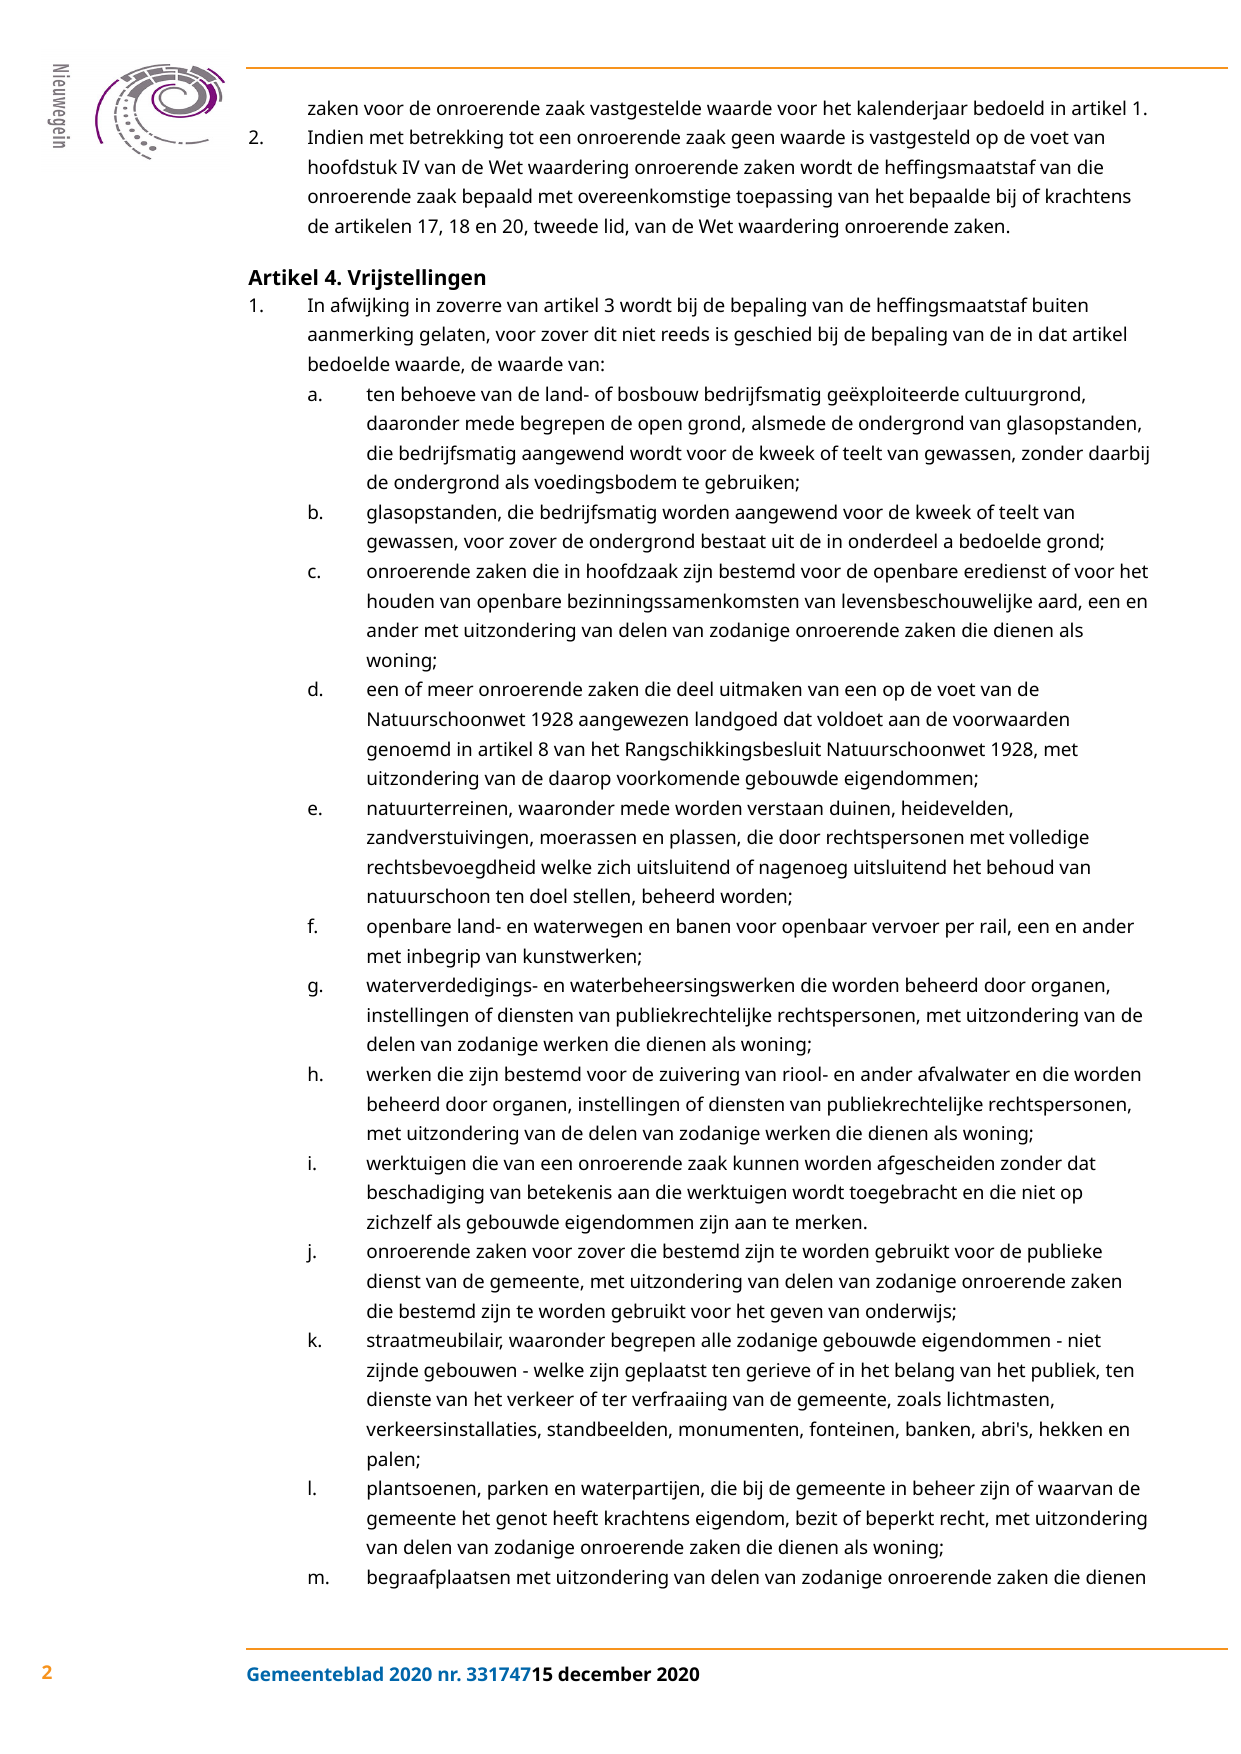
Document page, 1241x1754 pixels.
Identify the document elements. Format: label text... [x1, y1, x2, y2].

picture [41, 47, 231, 172]
list plantsoenen, parken en waterpartijen, die bij de gemeente in beheer zijn of waarvan de gemeente het genot heeft krachtens eigendom, bezit of beperkt recht, met uitzondering van delen van zodanige onroerende zaken die dienen als woning; [307, 1475, 1152, 1560]
list begraafplaatsen met uitzondering van delen van zodanige onroerende zaken die dienen [307, 1564, 1152, 1590]
list onroerende zaken voor zover die bestemd zijn te worden gebruikt voor de publieke dienst van de gemeente, met uitzondering van delen van zodanige onroerende zaken die bestemd zijn te worden gebruikt voor het geven van onderwijs; [307, 1239, 1152, 1323]
list Indien met betrekking tot een onroerende zaak geen waarde is vastgesteld op de voet van hoofdstuk IV van de Wet waardering onroerende zaken wordt de heffingsmaatstaf van die onroerende zaak bepaald met overeenkomstige toepassing van het bepaalde bij of krachtens de artikelen 17, 18 en 20, tweede lid, van de Wet waardering onroerende zaken. [248, 124, 1152, 239]
list In afwijking in zoverre van artikel 3 wordt bij de bepaling van de heffingsmaatstaf buiten aanmerking gelaten, voor zover dit niet reeds is geschied bij de bepaling van de in dat artikel bedoelde waarde, de waarde van: [248, 292, 1152, 377]
list een of meer onroerende zaken die deel uitmaken van een op de voet van de Natuurschoonwet 1928 aangewezen landgoed dat voldoet aan de voorwaarden genoemd in artikel 8 van het Rangschikkingsbesluit Natuurschoonwet 1928, met uitzondering van de daarop voorkomende gebouwde eigendommen; [307, 677, 1152, 791]
list ten behoeve van de land- of bosbouw bedrijfsmatig geëxploiteerde cultuurgrond, daaronder mede begrepen de open grond, alsmede de ondergrond van glasopstanden, die bedrijfsmatig aangewend wordt voor de kweek of teelt van gewassen, zonder daarbij de ondergrond als voedingsbodem te gebruiken; [307, 381, 1152, 495]
list openbare land- en waterwegen en banen voor openbaar vervoer per rail, een en ander met inbegrip van kunstwerken; [307, 913, 1152, 968]
list natuurterreinen, waaronder mede worden verstaan duinen, heidevelden, zandverstuivingen, moerassen en plassen, die door rechtspersonen met volledige rechtsbevoegdheid welke zich uitsluitend of nagenoeg uitsluitend het behoud van natuurschoon ten doel stellen, beheerd worden; [307, 795, 1152, 909]
list waterverdedigings- en waterbeheersingswerken die worden beheerd door organen, instellingen of diensten van publiekrechtelijke rechtspersonen, met uitzondering van de delen van zodanige werken die dienen als woning; [307, 972, 1152, 1057]
list onroerende zaken die in hoofdzaak zijn bestemd voor de openbare eredienst of voor het houden van openbare bezinningssamenkomsten van levensbeschouwelijke aard, een en ander met uitzondering van delen van zodanige onroerende zaken die dienen als woning; [307, 558, 1152, 673]
list werken die zijn bestemd voor de zuivering van riool- en ander afvalwater en die worden beheerd door organen, instellingen of diensten van publiekrechtelijke rechtspersonen, met uitzondering van de delen van zodanige werken die dienen als woning; [307, 1061, 1152, 1146]
list straatmeubilair, waaronder begrepen alle zodanige gebouwde eigendommen - niet zijnde gebouwen - welke zijn geplaatst ten gerieve of in het belang van het publiek, ten dienste van het verkeer of ter verfraaiing van de gemeente, zoals lichtmasten, verkeersinstallaties, standbeelden, monumenten, fonteinen, banken, abri's, hekken en palen; [307, 1327, 1152, 1471]
text Artikel 4. Vrijstellingen [248, 263, 1152, 292]
list werktuigen die van een onroerende zaak kunnen worden afgescheiden zonder dat beschadiging van betekenis aan die werktuigen wordt toegebracht en die niet op zichzelf als gebouwde eigendommen zijn aan te merken. [307, 1150, 1152, 1235]
list glasopstanden, die bedrijfsmatig worden aangewend voor de kweek of teelt van gewassen, voor zover de ondergrond bestaat uit de in onderdeel a bedoelde grond; [307, 499, 1152, 554]
list zaken voor de onroerende zaak vastgestelde waarde voor het kalenderjaar bedoeld in artikel 1. [248, 95, 1152, 121]
